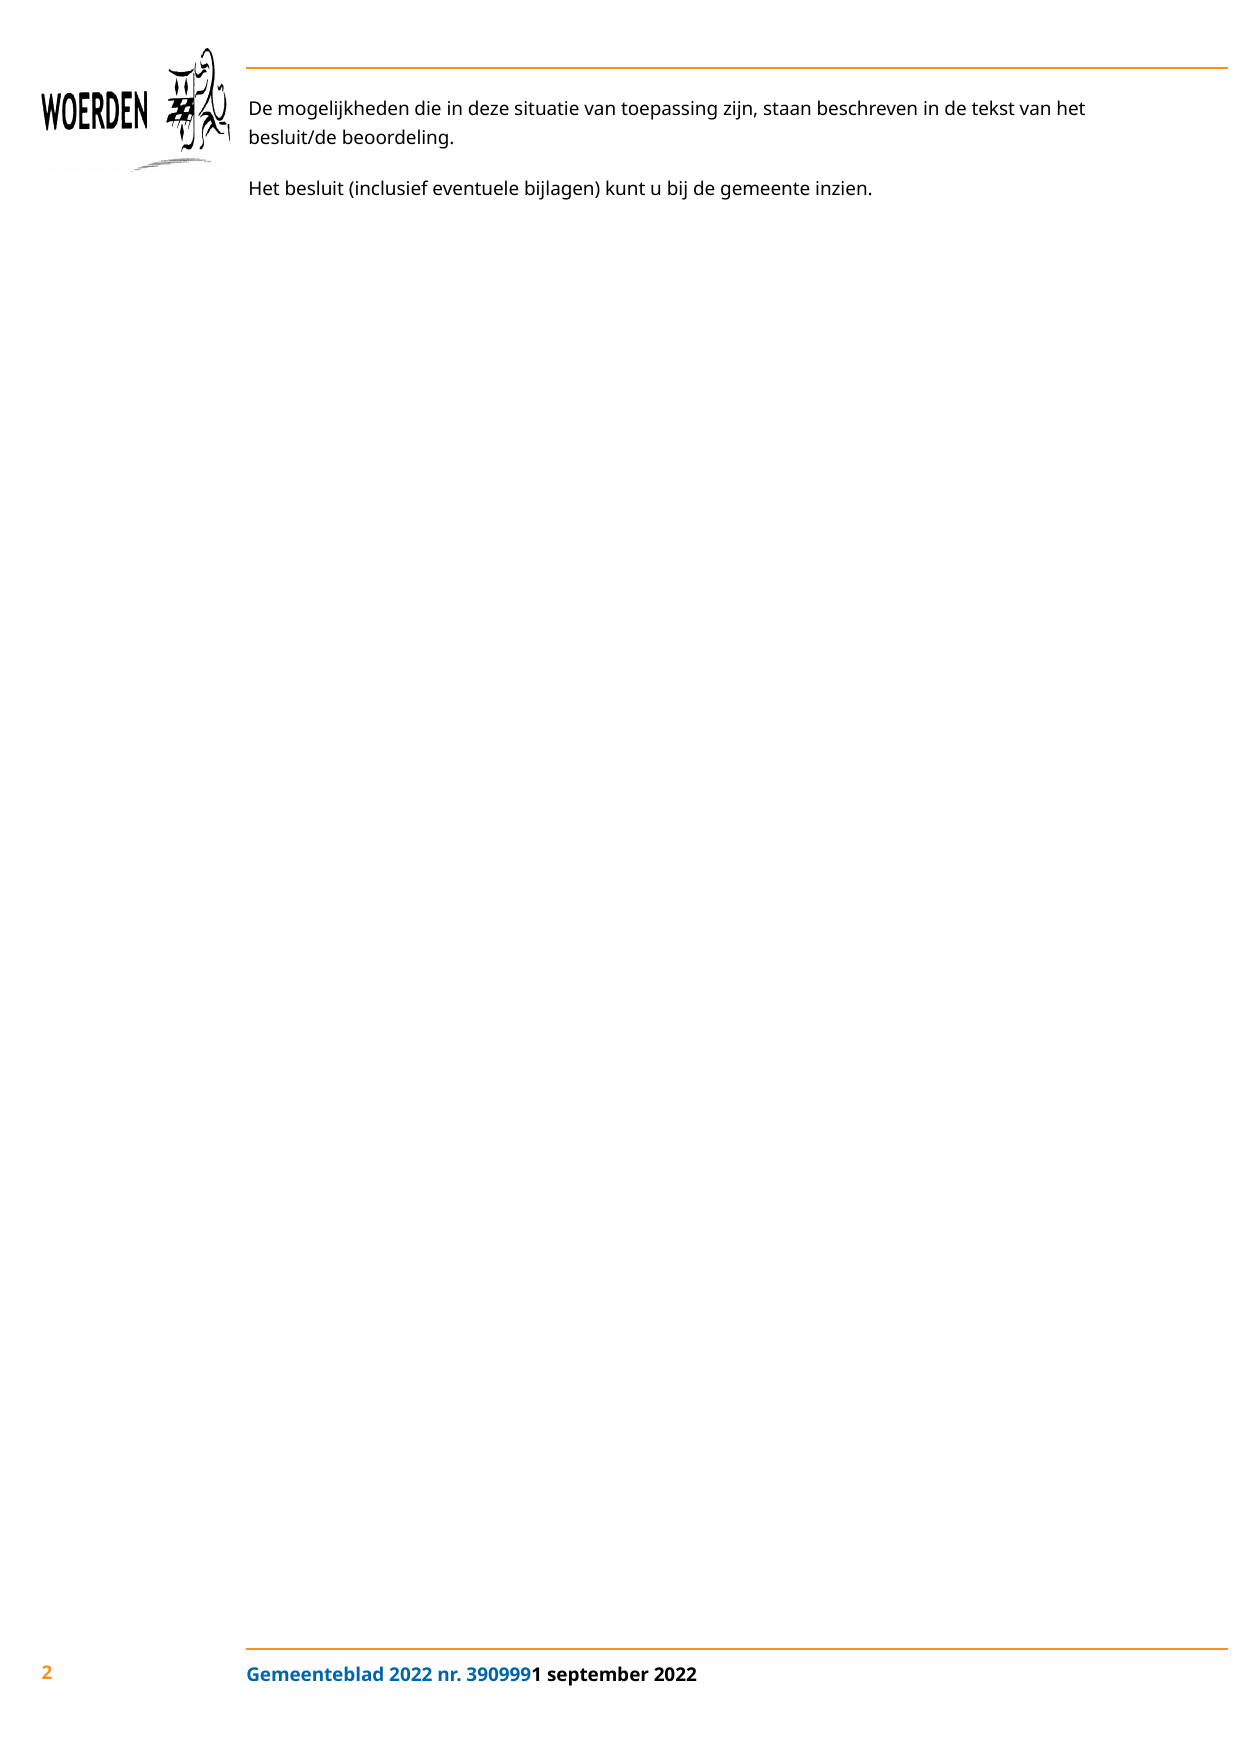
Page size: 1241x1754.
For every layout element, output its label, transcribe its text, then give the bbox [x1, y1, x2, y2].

picture [41, 47, 231, 172]
text Het besluit (inclusief eventuele bijlagen) kunt u bij de gemeente inzien. [248, 175, 1152, 201]
text De mogelijkheden die in deze situatie van toepassing zijn, staan beschreven in de tekst van het besluit/de beoordeling. [248, 95, 1152, 150]
